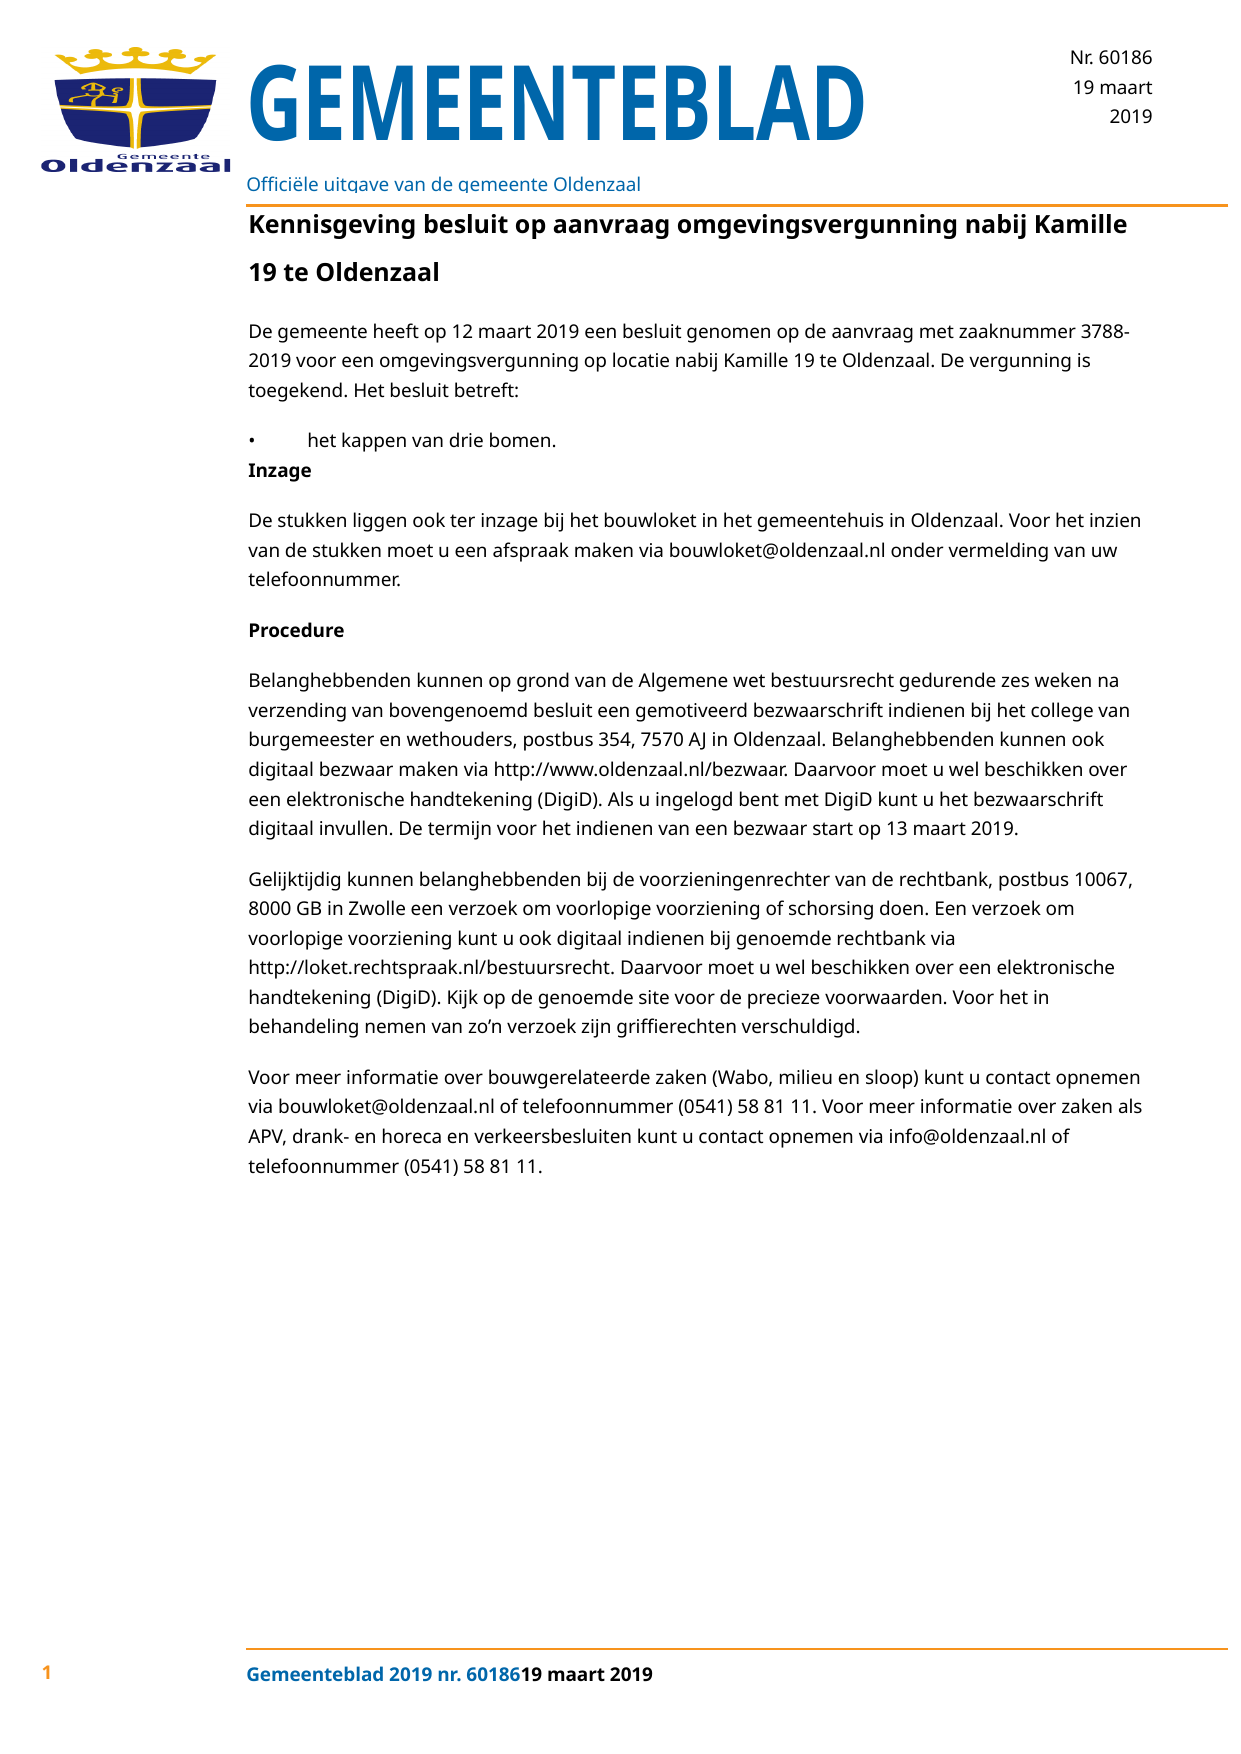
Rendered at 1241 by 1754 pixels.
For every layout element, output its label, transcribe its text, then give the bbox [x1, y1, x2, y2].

text Voor meer informatie over bouwgerelateerde zaken (Wabo, milieu en sloop) kunt u contact opnemen via bouwloket@oldenzaal.nl of telefoonnummer (0541) 58 81 11. Voor meer informatie over zaken als APV, drank- en horeca en verkeersbesluiten kunt u contact opnemen via info@oldenzaal.nl of telefoonnummer (0541) 58 81 11. [248, 1064, 1152, 1179]
picture [41, 47, 231, 172]
text Gelijktijdig kunnen belanghebbenden bij de voorzieningenrechter van de rechtbank, postbus 10067, 8000 GB in Zwolle een verzoek om voorlopige voorziening of schorsing doen. Een verzoek om voorlopige voorziening kunt u ook digitaal indienen bij genoemde rechtbank via http://loket.rechtspraak.nl/bestuursrecht. Daarvoor moet u wel beschikken over een elektronische handtekening (DigiD). Kijk op de genoemde site voor de precieze voorwaarden. Voor het in behandeling nemen van zo’n verzoek zijn griffierechten verschuldigd. [248, 866, 1152, 1039]
text De stukken liggen ook ter inzage bij het bouwloket in het gemeentehuis in Oldenzaal. Voor het inzien van de stukken moet u een afspraak maken via bouwloket@oldenzaal.nl onder vermelding van uw telefoonnummer. [248, 507, 1152, 592]
text Inzage [248, 457, 1152, 483]
text Kennisgeving besluit op aanvraag omgevingsvergunning nabij Kamille 19 te Oldenzaal [248, 207, 1152, 288]
text De gemeente heeft op 12 maart 2019 een besluit genomen op de aanvraag met zaaknummer 3788-2019 voor een omgevingsvergunning op locatie nabij Kamille 19 te Oldenzaal. De vergunning is toegekend. Het besluit betreft: [248, 318, 1152, 403]
text Procedure [248, 617, 1152, 643]
list het kappen van drie bomen. [248, 427, 1152, 453]
text Belanghebbenden kunnen op grond van de Algemene wet bestuursrecht gedurende zes weken na verzending van bovengenoemd besluit een gemotiveerd bezwaarschrift indienen bij het college van burgemeester en wethouders, postbus 354, 7570 AJ in Oldenzaal. Belanghebbenden kunnen ook digitaal bezwaar maken via http://www.oldenzaal.nl/bezwaar. Daarvoor moet u wel beschikken over een elektronische handtekening (DigiD). Als u ingelogd bent met DigiD kunt u het bezwaarschrift digitaal invullen. De termijn voor het indienen van een bezwaar start op 13 maart 2019. [248, 667, 1152, 841]
